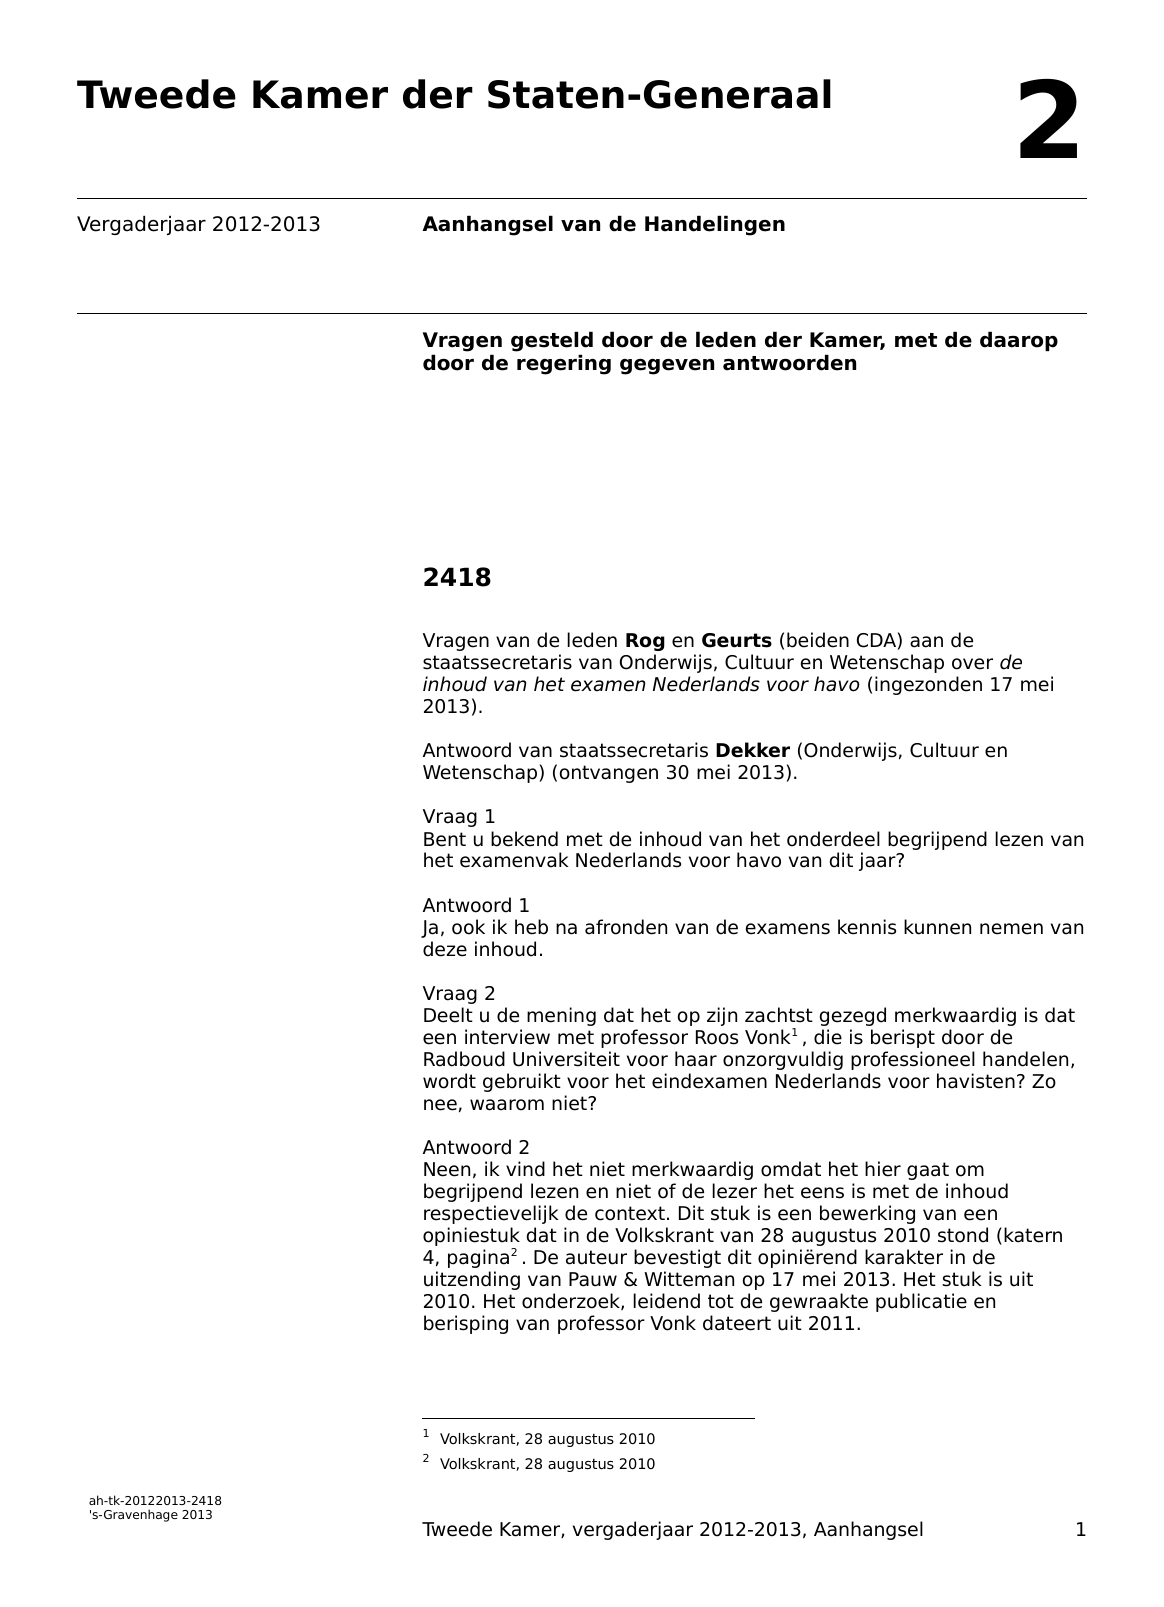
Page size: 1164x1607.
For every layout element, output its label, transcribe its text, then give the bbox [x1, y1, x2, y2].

table_cell [77, 314, 422, 375]
text Volkskrant, 28 augustus 2010 [422, 1452, 1087, 1474]
text 2418 [422, 563, 1087, 592]
table_cell Aanhangsel van de Handelingen [422, 199, 1087, 313]
table_cell Vragen gesteld door de leden der Kamer, met de daarop door de regering gegeven antwoorden [422, 314, 1087, 375]
table_cell Vergaderjaar 2012-2013 [77, 199, 422, 313]
text Ja, ook ik heb na afronden van de examens kennis kunnen nemen van deze inhoud. [422, 917, 1087, 961]
table_header 2 [886, 59, 1087, 198]
text Bent u bekend met de inhoud van het onderdeel begrijpend lezen van het examenvak Nederlands voor havo van dit jaar? [422, 828, 1087, 872]
text Antwoord van staatssecretaris Dekker (Onderwijs, Cultuur en Wetenschap) (ontvangen 30 mei 2013). [422, 740, 1087, 784]
text Neen, ik vind het niet merkwaardig omdat het hier gaat om begrijpend lezen en niet of de lezer het eens is met de inhoud respectievelijk de context. Dit stuk is een bewerking van een opiniestuk dat in de Volkskrant van 28 augustus 2010 stond (katern 4, pagina. De auteur bevestigt dit opiniërend karakter in de uitzending van Pauw & Witteman op 17 mei 2013. Het stuk is uit 2010. Het onderzoek, leidend tot de gewraakte publicatie en berisping van professor Vonk dateert uit 2011. [422, 1159, 1087, 1334]
text Antwoord 2 [422, 1137, 1087, 1159]
text ah-tk-20122013-2418 [88, 1494, 323, 1508]
table_header Tweede Kamer der Staten-Generaal [77, 59, 886, 198]
text Vragen van de leden Rog en Geurts (beiden CDA) aan de staatssecretaris van Onderwijs, Cultuur en Wetenschap over de inhoud van het examen Nederlands voor havo (ingezonden 17 mei 2013). [422, 630, 1087, 718]
text 's-Gravenhage 2013 [88, 1508, 323, 1522]
text Vraag 1 [422, 806, 1087, 828]
text Deelt u de mening dat het op zijn zachtst gezegd merkwaardig is dat een interview met professor Roos Vonk, die is berispt door de Radboud Universiteit voor haar onzorgvuldig professioneel handelen, wordt gebruikt voor het eindexamen Nederlands voor havisten? Zo nee, waarom niet? [422, 1005, 1087, 1114]
text Antwoord 1 [422, 894, 1087, 917]
text Vraag 2 [422, 983, 1087, 1005]
text Volkskrant, 28 augustus 2010 [422, 1427, 1087, 1449]
